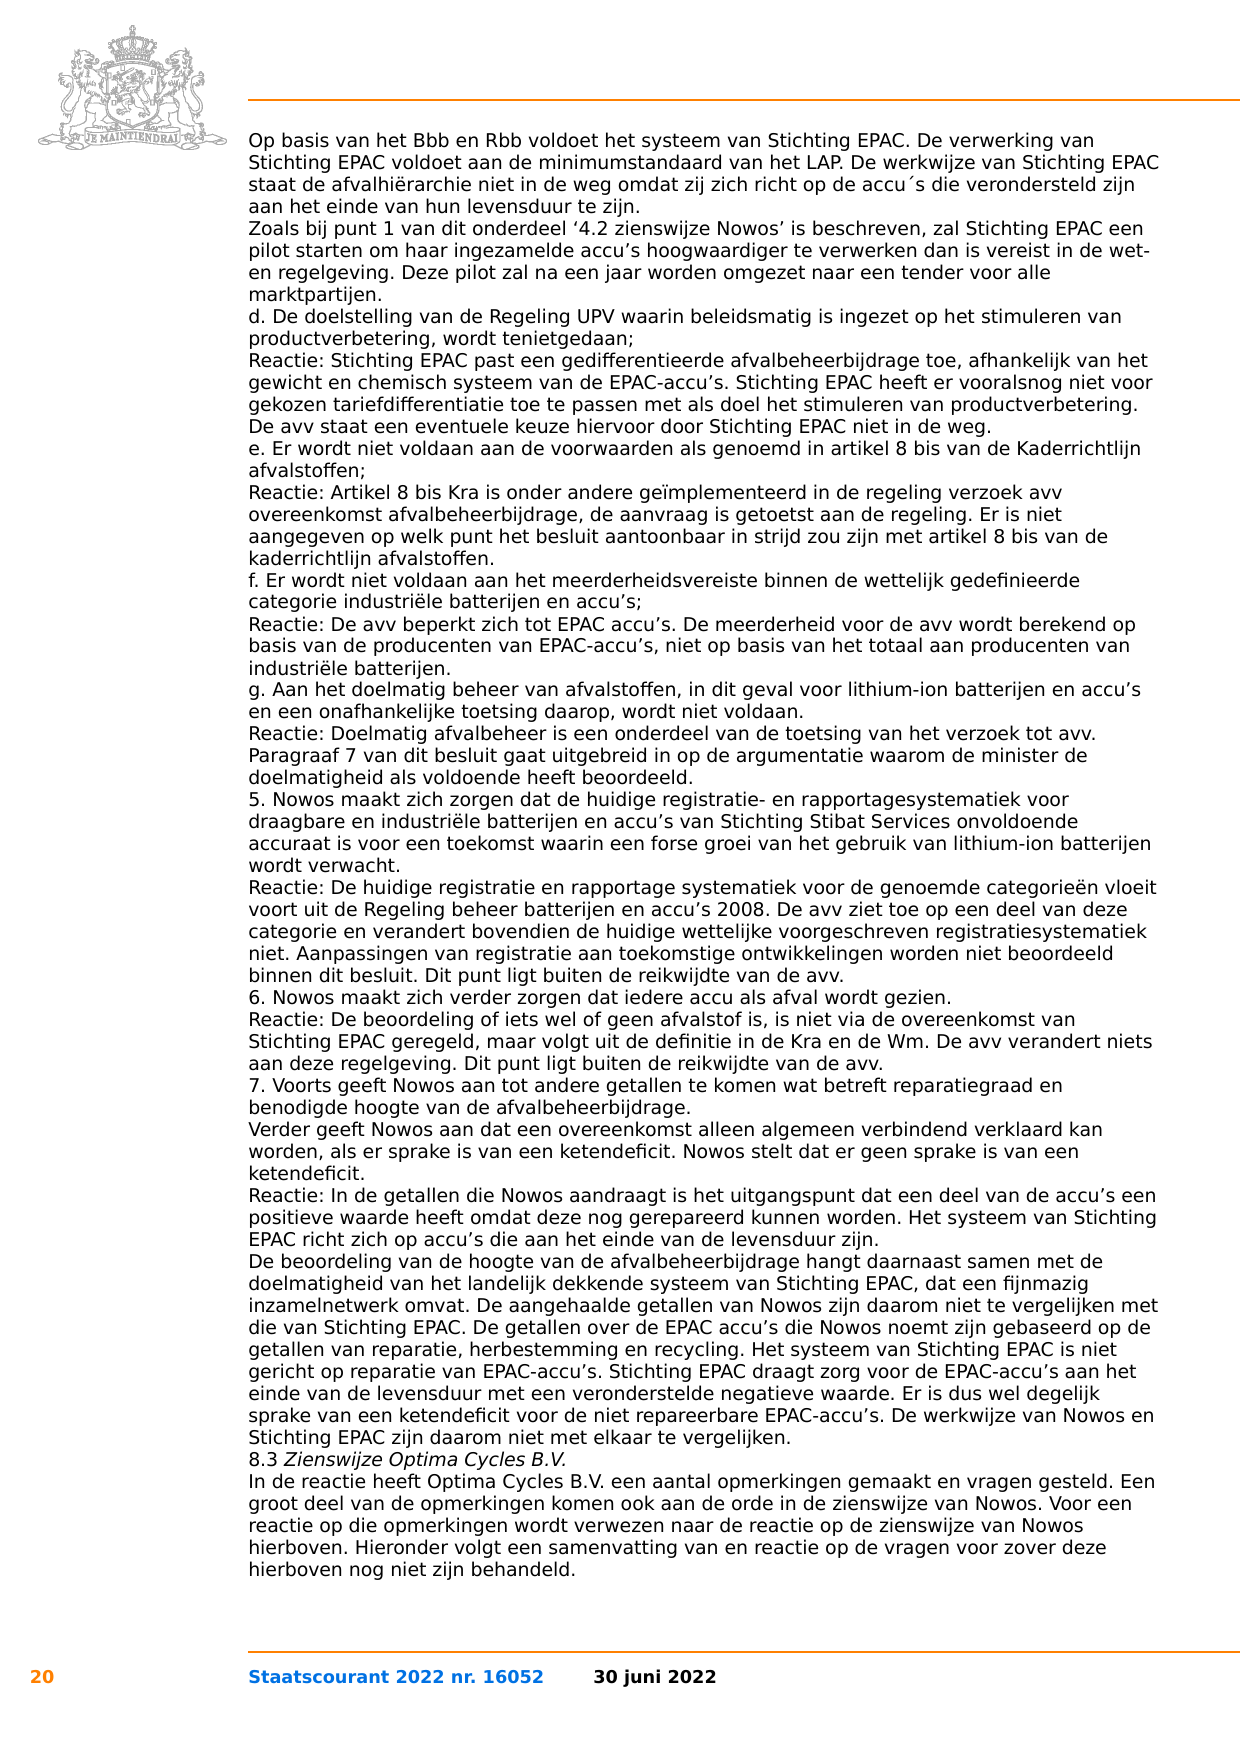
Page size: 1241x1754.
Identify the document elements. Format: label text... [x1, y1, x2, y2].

text e. Er wordt niet voldaan aan de voorwaarden als genoemd in artikel 8 bis van de Kaderrichtlijn afvalstoffen; [248, 438, 1163, 482]
text Reactie: De avv beperkt zich tot EPAC accu’s. De meerderheid voor de avv wordt berekend op basis van de producenten van EPAC-accu’s, niet op basis van het totaal aan producenten van industriële batterijen. [248, 613, 1163, 679]
text g. Aan het doelmatig beheer van afvalstoffen, in dit geval voor lithium-ion batterijen en accu’s en een onafhankelijke toetsing daarop, wordt niet voldaan. [248, 679, 1163, 723]
text Zoals bij punt 1 van dit onderdeel ‘4.2 zienswijze Nowos’ is beschreven, zal Stichting EPAC een pilot starten om haar ingezamelde accu’s hoogwaardiger te verwerken dan is vereist in de wet- en regelgeving. Deze pilot zal na een jaar worden omgezet naar een tender voor alle marktpartijen. [248, 218, 1163, 306]
picture [38, 25, 227, 150]
text Reactie: De beoordeling of iets wel of geen afvalstof is, is niet via de overeenkomst van Stichting EPAC geregeld, maar volgt uit de definitie in de Kra en de Wm. De avv verandert niets aan deze regelgeving. Dit punt ligt buiten de reikwijdte van de avv. [248, 1009, 1163, 1075]
text Reactie: In de getallen die Nowos aandraagt is het uitgangspunt dat een deel van de accu’s een positieve waarde heeft omdat deze nog gerepareerd kunnen worden. Het systeem van Stichting EPAC richt zich op accu’s die aan het einde van de levensduur zijn. [248, 1185, 1163, 1251]
text f. Er wordt niet voldaan aan het meerderheidsvereiste binnen de wettelijk gedefinieerde categorie industriële batterijen en accu’s; [248, 569, 1163, 613]
text Reactie: Stichting EPAC past een gedifferentieerde afvalbeheerbijdrage toe, afhankelijk van het gewicht en chemisch systeem van de EPAC-accu’s. Stichting EPAC heeft er vooralsnog niet voor gekozen tariefdifferentiatie toe te passen met als doel het stimuleren van productverbetering. De avv staat een eventuele keuze hiervoor door Stichting EPAC niet in de weg. [248, 350, 1163, 438]
text 5. Nowos maakt zich zorgen dat de huidige registratie- en rapportagesystematiek voor draagbare en industriële batterijen en accu’s van Stichting Stibat Services onvoldoende accuraat is voor een toekomst waarin een forse groei van het gebruik van lithium-ion batterijen wordt verwacht. [248, 789, 1163, 877]
text Op basis van het Bbb en Rbb voldoet het systeem van Stichting EPAC. De verwerking van Stichting EPAC voldoet aan de minimumstandaard van het LAP. De werkwijze van Stichting EPAC staat de afvalhiërarchie niet in de weg omdat zij zich richt op de accu´s die verondersteld zijn aan het einde van hun levensduur te zijn. [248, 130, 1163, 218]
text Verder geeft Nowos aan dat een overeenkomst alleen algemeen verbindend verklaard kan worden, als er sprake is van een ketendeficit. Nowos stelt dat er geen sprake is van een ketendeficit. [248, 1119, 1163, 1185]
text In de reactie heeft Optima Cycles B.V. een aantal opmerkingen gemaakt en vragen gesteld. Een groot deel van de opmerkingen komen ook aan de orde in de zienswijze van Nowos. Voor een reactie op die opmerkingen wordt verwezen naar de reactie op de zienswijze van Nowos hierboven. Hieronder volgt een samenvatting van en reactie op de vragen voor zover deze hierboven nog niet zijn behandeld. [248, 1471, 1163, 1581]
text De beoordeling van de hoogte van de afvalbeheerbijdrage hangt daarnaast samen met de doelmatigheid van het landelijk dekkende systeem van Stichting EPAC, dat een fijnmazig inzamelnetwerk omvat. De aangehaalde getallen van Nowos zijn daarom niet te vergelijken met die van Stichting EPAC. De getallen over de EPAC accu’s die Nowos noemt zijn gebaseerd op de getallen van reparatie, herbestemming en recycling. Het systeem van Stichting EPAC is niet gericht op reparatie van EPAC-accu’s. Stichting EPAC draagt zorg voor de EPAC-accu’s aan het einde van de levensduur met een veronderstelde negatieve waarde. Er is dus wel degelijk sprake van een ketendeficit voor de niet repareerbare EPAC-accu’s. De werkwijze van Nowos en Stichting EPAC zijn daarom niet met elkaar te vergelijken. [248, 1251, 1163, 1449]
text 8.3 Zienswijze Optima Cycles B.V. [248, 1449, 1163, 1471]
text Reactie: De huidige registratie en rapportage systematiek voor de genoemde categorieën vloeit voort uit de Regeling beheer batterijen en accu’s 2008. De avv ziet toe op een deel van deze categorie en verandert bovendien de huidige wettelijke voorgeschreven registratiesystematiek niet. Aanpassingen van registratie aan toekomstige ontwikkelingen worden niet beoordeeld binnen dit besluit. Dit punt ligt buiten de reikwijdte van de avv. [248, 877, 1163, 987]
text d. De doelstelling van de Regeling UPV waarin beleidsmatig is ingezet op het stimuleren van productverbetering, wordt tenietgedaan; [248, 306, 1163, 350]
text 7. Voorts geeft Nowos aan tot andere getallen te komen wat betreft reparatiegraad en benodigde hoogte van de afvalbeheerbijdrage. [248, 1075, 1163, 1119]
text Reactie: Doelmatig afvalbeheer is een onderdeel van de toetsing van het verzoek tot avv. Paragraaf 7 van dit besluit gaat uitgebreid in op de argumentatie waarom de minister de doelmatigheid als voldoende heeft beoordeeld. [248, 723, 1163, 789]
text 6. Nowos maakt zich verder zorgen dat iedere accu als afval wordt gezien. [248, 987, 1163, 1009]
text Reactie: Artikel 8 bis Kra is onder andere geïmplementeerd in de regeling verzoek avv overeenkomst afvalbeheerbijdrage, de aanvraag is getoetst aan de regeling. Er is niet aangegeven op welk punt het besluit aantoonbaar in strijd zou zijn met artikel 8 bis van de kaderrichtlijn afvalstoffen. [248, 482, 1163, 569]
